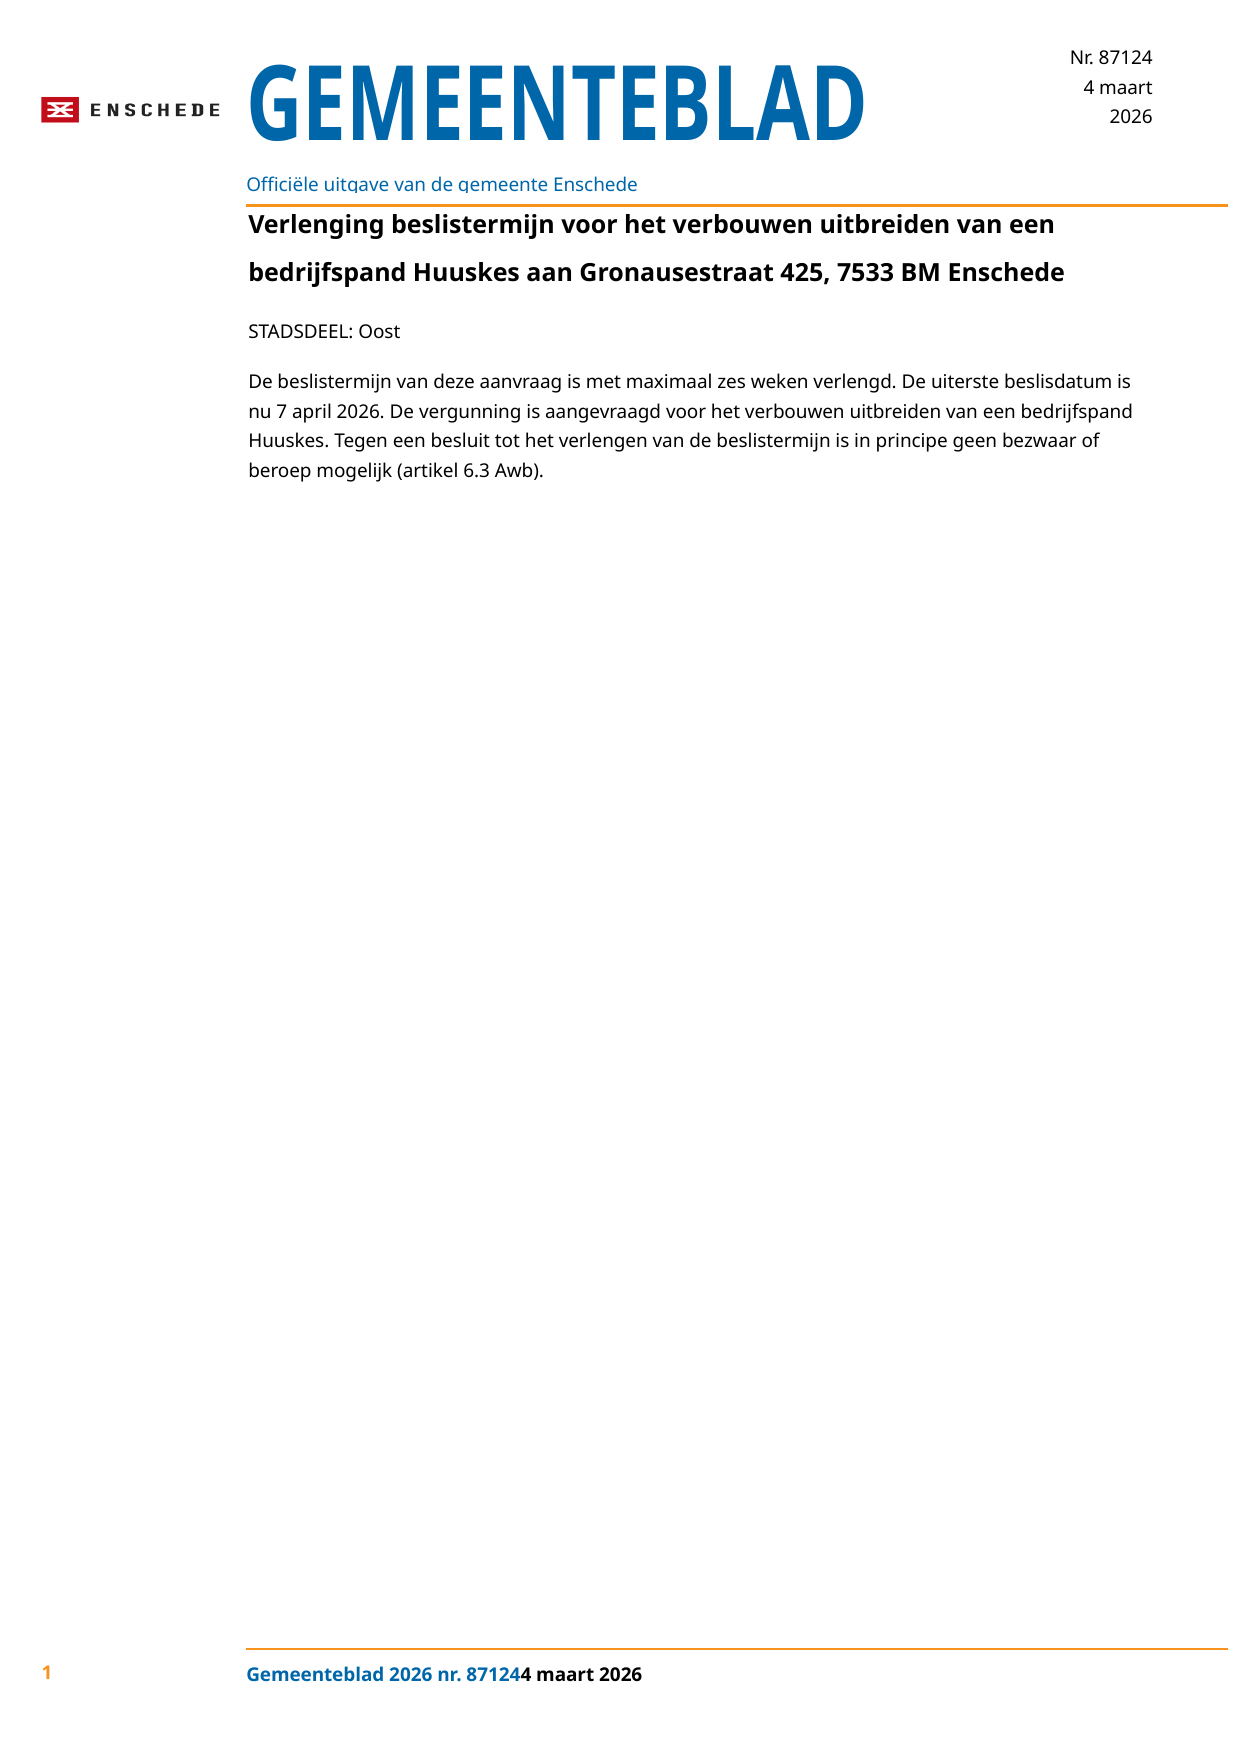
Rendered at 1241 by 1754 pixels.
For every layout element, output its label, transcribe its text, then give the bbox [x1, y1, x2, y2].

text Verlenging beslistermijn voor het verbouwen uitbreiden van een bedrijfspand Huuskes aan Gronausestraat 425, 7533 BM Enschede [248, 207, 1152, 288]
text STADSDEEL: Oost [248, 318, 1152, 344]
text De beslistermijn van deze aanvraag is met maximaal zes weken verlengd. De uiterste beslisdatum is nu 7 april 2026. De vergunning is aangevraagd voor het verbouwen uitbreiden van een bedrijfspand Huuskes. Tegen een besluit tot het verlengen van de beslistermijn is in principe geen bezwaar of beroep mogelijk (artikel 6.3 Awb). [248, 368, 1152, 483]
picture [41, 47, 231, 172]
